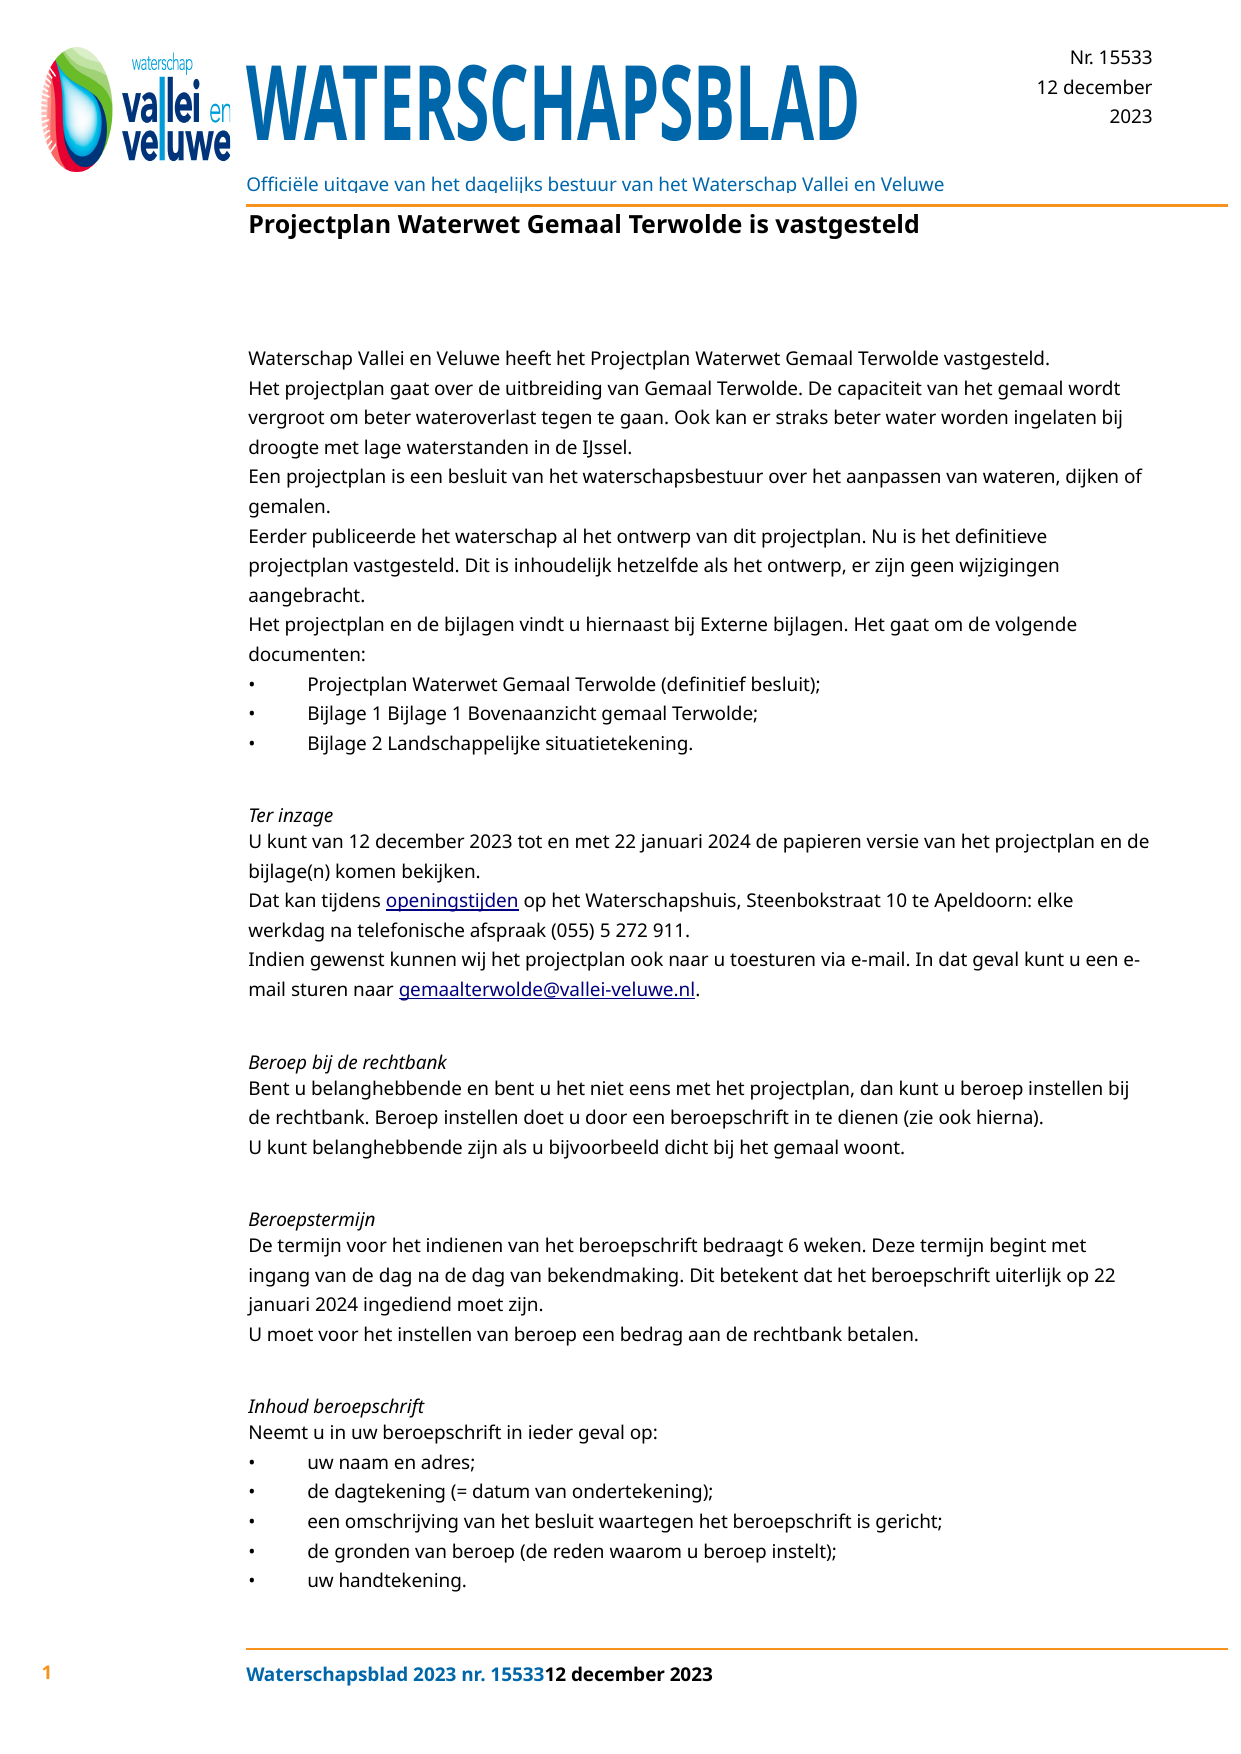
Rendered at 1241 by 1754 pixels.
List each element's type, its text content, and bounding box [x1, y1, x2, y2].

text Dat kan tijdens openingstijden op het Waterschapshuis, Steenbokstraat 10 te Apeldoorn: elke werkdag na telefonische afspraak (055) 5 272 911. [248, 887, 1152, 943]
text U moet voor het instellen van beroep een bedrag aan de rechtbank betalen. [248, 1321, 1152, 1347]
list de gronden van beroep (de reden waarom u beroep instelt); [248, 1538, 1152, 1563]
text Eerder publiceerde het waterschap al het ontwerp van dit projectplan. Nu is het definitieve projectplan vastgesteld. Dit is inhoudelijk hetzelfde als het ontwerp, er zijn geen wijzigingen aangebracht. [248, 523, 1152, 608]
text De termijn voor het indienen van het beroepschrift bedraagt 6 weken. Deze termijn begint met ingang van de dag na de dag van bekendmaking. Dit betekent dat het beroepschrift uiterlijk op 22 januari 2024 ingediend moet zijn. [248, 1232, 1152, 1317]
picture [41, 47, 231, 172]
text Indien gewenst kunnen wij het projectplan ook naar u toesturen via e-mail. In dat geval kunt u een e-mail sturen naar gemaalterwolde@vallei-veluwe.nl. [248, 947, 1152, 1002]
text Het projectplan gaat over de uitbreiding van Gemaal Terwolde. De capaciteit van het gemaal wordt vergroot om beter wateroverlast tegen te gaan. Ook kan er straks beter water worden ingelaten bij droogte met lage waterstanden in de IJssel. [248, 375, 1152, 460]
text Neemt u in uw beroepschrift in ieder geval op: [248, 1419, 1152, 1445]
list Bijlage 1 Bijlage 1 Bovenaanzicht gemaal Terwolde; [248, 700, 1152, 726]
list een omschrijving van het besluit waartegen het beroepschrift is gericht; [248, 1508, 1152, 1534]
text Beroepstermijn [248, 1207, 1152, 1232]
list de dagtekening (= datum van ondertekening); [248, 1479, 1152, 1504]
list uw handtekening. [248, 1567, 1152, 1593]
list uw naam en adres; [248, 1449, 1152, 1475]
list Projectplan Waterwet Gemaal Terwolde (definitief besluit); [248, 671, 1152, 696]
text Waterschap Vallei en Veluwe heeft het Projectplan Waterwet Gemaal Terwolde vastgesteld. [248, 345, 1152, 371]
text Inhoud beroepschrift [248, 1394, 1152, 1419]
text Beroep bij de rechtbank [248, 1049, 1152, 1075]
text Bent u belanghebbende en bent u het niet eens met het projectplan, dan kunt u beroep instellen bij de rechtbank. Beroep instellen doet u door een beroepschrift in te dienen (zie ook hierna). [248, 1075, 1152, 1130]
text Projectplan Waterwet Gemaal Terwolde is vastgesteld [248, 207, 1152, 241]
text Ter inzage [248, 803, 1152, 828]
text Een projectplan is een besluit van het waterschapsbestuur over het aanpassen van wateren, dijken of gemalen. [248, 464, 1152, 519]
text U kunt van 12 december 2023 tot en met 22 januari 2024 de papieren versie van het projectplan en de bijlage(n) komen bekijken. [248, 828, 1152, 884]
text Het projectplan en de bijlagen vindt u hiernaast bij Externe bijlagen. Het gaat om de volgende documenten: [248, 612, 1152, 667]
text U kunt belanghebbende zijn als u bijvoorbeeld dicht bij het gemaal woont. [248, 1134, 1152, 1159]
list Bijlage 2 Landschappelijke situatietekening. [248, 730, 1152, 756]
